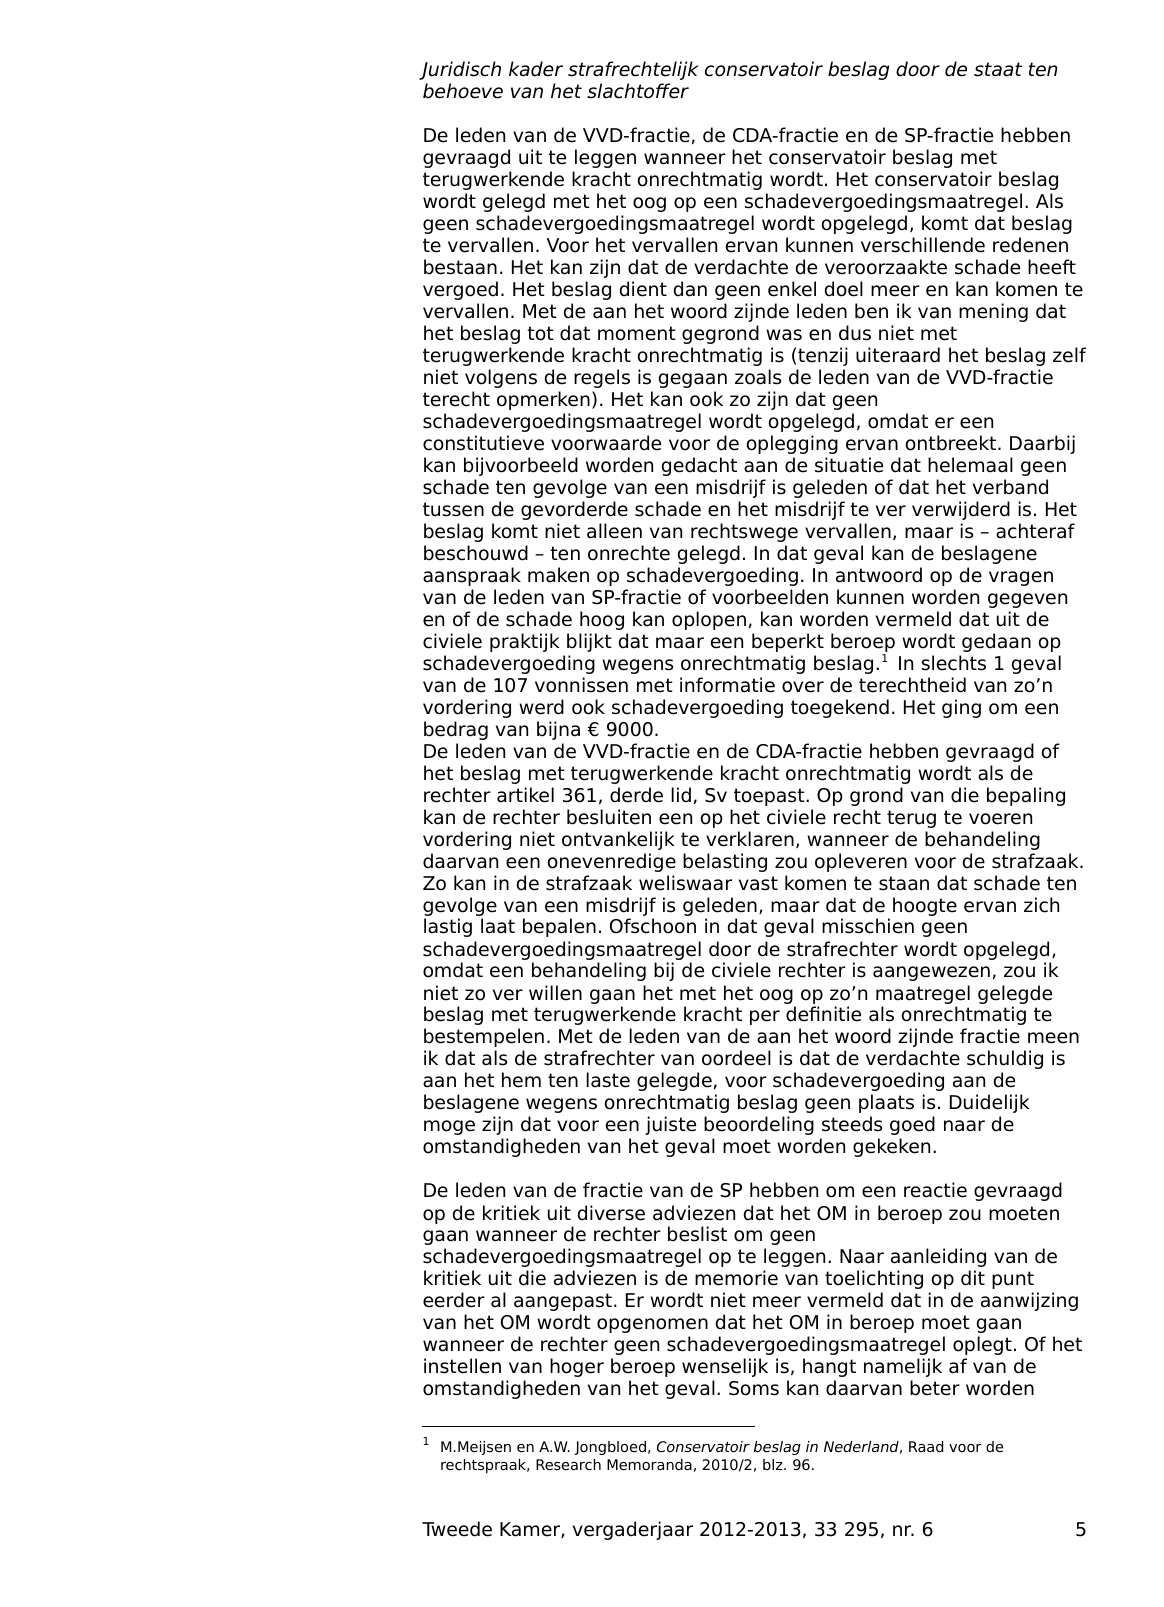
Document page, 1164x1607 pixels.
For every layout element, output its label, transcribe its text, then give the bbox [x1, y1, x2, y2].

text De leden van de VVD-fractie en de CDA-fractie hebben gevraagd of het beslag met terugwerkende kracht onrechtmatig wordt als de rechter artikel 361, derde lid, Sv toepast. Op grond van die bepaling kan de rechter besluiten een op het civiele recht terug te voeren vordering niet ontvankelijk te verklaren, wanneer de behandeling daarvan een onevenredige belasting zou opleveren voor de strafzaak. Zo kan in de strafzaak weliswaar vast komen te staan dat schade ten gevolge van een misdrijf is geleden, maar dat de hoogte ervan zich lastig laat bepalen. Ofschoon in dat geval misschien geen schadevergoedingsmaatregel door de strafrechter wordt opgelegd, omdat een behandeling bij de civiele rechter is aangewezen, zou ik niet zo ver willen gaan het met het oog op zo’n maatregel gelegde beslag met terugwerkende kracht per definitie als onrechtmatig te bestempelen. Met de leden van de aan het woord zijnde fractie meen ik dat als de strafrechter van oordeel is dat de verdachte schuldig is aan het hem ten laste gelegde, voor schadevergoeding aan de beslagene wegens onrechtmatig beslag geen plaats is. Duidelijk moge zijn dat voor een juiste beoordeling steeds goed naar de omstandigheden van het geval moet worden gekeken. [422, 741, 1087, 1158]
text De leden van de fractie van de SP hebben om een reactie gevraagd op de kritiek uit diverse adviezen dat het OM in beroep zou moeten gaan wanneer de rechter beslist om geen schadevergoedingsmaatregel op te leggen. Naar aanleiding van de kritiek uit die adviezen is de memorie van toelichting op dit punt eerder al aangepast. Er wordt niet meer vermeld dat in de aanwijzing van het OM wordt opgenomen dat het OM in beroep moet gaan wanneer de rechter geen schadevergoedingsmaatregel oplegt. Of het instellen van hoger beroep wenselijk is, hangt namelijk af van de omstandigheden van het geval. Soms kan daarvan beter worden [422, 1180, 1087, 1400]
subtitle Juridisch kader strafrechtelijk conservatoir beslag door de staat ten behoeve van het slachtoffer [422, 59, 1087, 103]
text M.Meijsen en A.W. Jongbloed, Conservatoir beslag in Nederland, Raad voor de rechtspraak, Research Memoranda, 2010/2, blz. 96. [422, 1435, 1087, 1474]
text De leden van de VVD-fractie, de CDA-fractie en de SP-fractie hebben gevraagd uit te leggen wanneer het conservatoir beslag met terugwerkende kracht onrechtmatig wordt. Het conservatoir beslag wordt gelegd met het oog op een schadevergoedingsmaatregel. Als geen schadevergoedingsmaatregel wordt opgelegd, komt dat beslag te vervallen. Voor het vervallen ervan kunnen verschillende redenen bestaan. Het kan zijn dat de verdachte de veroorzaakte schade heeft vergoed. Het beslag dient dan geen enkel doel meer en kan komen te vervallen. Met de aan het woord zijnde leden ben ik van mening dat het beslag tot dat moment gegrond was en dus niet met terugwerkende kracht onrechtmatig is (tenzij uiteraard het beslag zelf niet volgens de regels is gegaan zoals de leden van de VVD-fractie terecht opmerken). Het kan ook zo zijn dat geen schadevergoedingsmaatregel wordt opgelegd, omdat er een constitutieve voorwaarde voor de oplegging ervan ontbreekt. Daarbij kan bijvoorbeeld worden gedacht aan de situatie dat helemaal geen schade ten gevolge van een misdrijf is geleden of dat het verband tussen de gevorderde schade en het misdrijf te ver verwijderd is. Het beslag komt niet alleen van rechtswege vervallen, maar is – achteraf beschouwd – ten onrechte gelegd. In dat geval kan de beslagene aanspraak maken op schadevergoeding. In antwoord op de vragen van de leden van SP-fractie of voorbeelden kunnen worden gegeven en of de schade hoog kan oplopen, kan worden vermeld dat uit de civiele praktijk blijkt dat maar een beperkt beroep wordt gedaan op schadevergoeding wegens onrechtmatig beslag. In slechts 1 geval van de 107 vonnissen met informatie over de terechtheid van zo’n vordering werd ook schadevergoeding toegekend. Het ging om een bedrag van bijna € 9000. [422, 125, 1087, 741]
